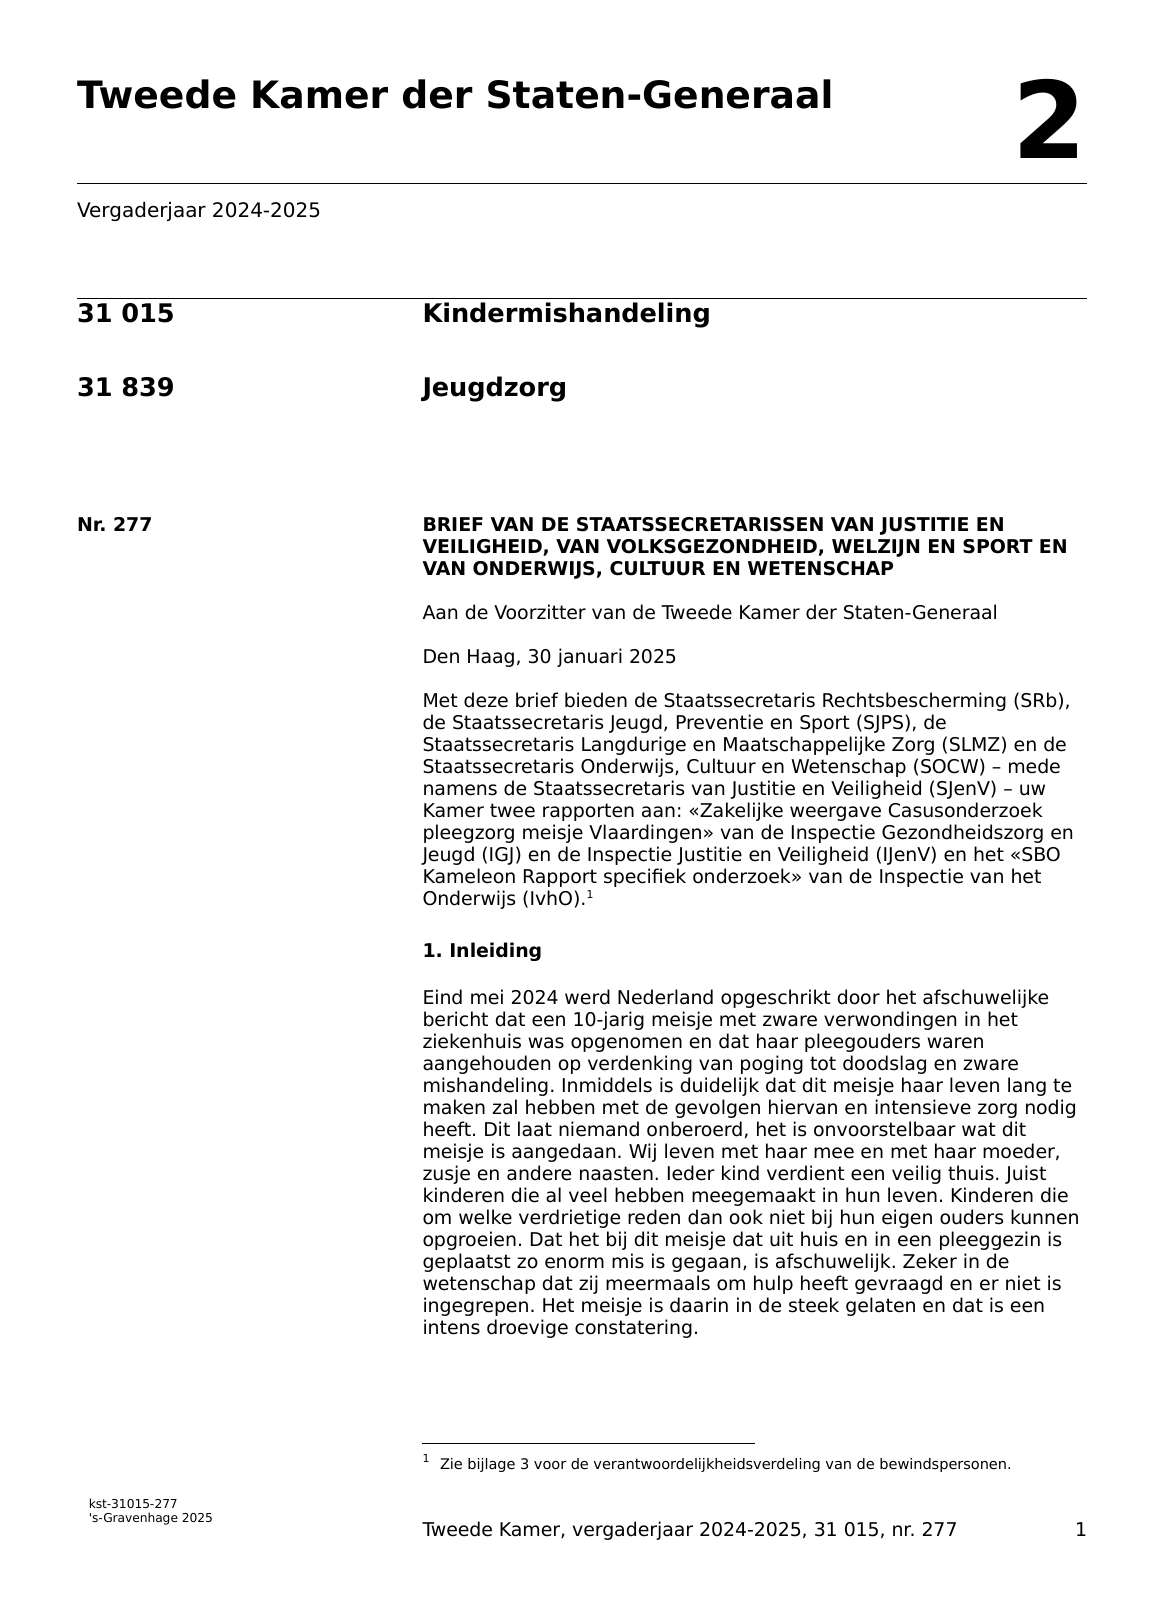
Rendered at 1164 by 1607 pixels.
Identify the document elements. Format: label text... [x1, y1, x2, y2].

subtitle 1. Inleiding [422, 940, 1087, 962]
text 's-Gravenhage 2025 [88, 1511, 323, 1525]
subtitle 31 839 Jeugdzorg [77, 373, 1087, 403]
table_header 2 [886, 59, 1087, 183]
table_header Tweede Kamer der Staten-Generaal [77, 59, 886, 183]
table_cell Vergaderjaar 2024-2025 [77, 184, 1087, 298]
subtitle Nr. 277 BRIEF VAN DE STAATSSECRETARISSEN VAN JUSTITIE EN VEILIGHEID, VAN VOLKSGEZONDHEID, WELZIJN EN SPORT EN VAN ONDERWIJS, CULTUUR EN WETENSCHAP [77, 514, 1087, 580]
subtitle 31 015 Kindermishandeling [77, 299, 1087, 329]
text Den Haag, 30 januari 2025 [422, 646, 1087, 668]
text Eind mei 2024 werd Nederland opgeschrikt door het afschuwelijke bericht dat een 10-jarig meisje met zware verwondingen in het ziekenhuis was opgenomen en dat haar pleegouders waren aangehouden op verdenking van poging tot doodslag en zware mishandeling. Inmiddels is duidelijk dat dit meisje haar leven lang te maken zal hebben met de gevolgen hiervan en intensieve zorg nodig heeft. Dit laat niemand onberoerd, het is onvoorstelbaar wat dit meisje is aangedaan. Wij leven met haar mee en met haar moeder, zusje en andere naasten. Ieder kind verdient een veilig thuis. Juist kinderen die al veel hebben meegemaakt in hun leven. Kinderen die om welke verdrietige reden dan ook niet bij hun eigen ouders kunnen opgroeien. Dat het bij dit meisje dat uit huis en in een pleeggezin is geplaatst zo enorm mis is gegaan, is afschuwelijk. Zeker in de wetenschap dat zij meermaals om hulp heeft gevraagd en er niet is ingegrepen. Het meisje is daarin in de steek gelaten en dat is een intens droevige constatering. [422, 987, 1087, 1339]
text kst-31015-277 [88, 1497, 323, 1511]
text Aan de Voorzitter van de Tweede Kamer der Staten-Generaal [422, 602, 1087, 624]
text Met deze brief bieden de Staatssecretaris Rechtsbescherming (SRb), de Staatssecretaris Jeugd, Preventie en Sport (SJPS), de Staatssecretaris Langdurige en Maatschappelijke Zorg (SLMZ) en de Staatssecretaris Onderwijs, Cultuur en Wetenschap (SOCW) – mede namens de Staatssecretaris van Justitie en Veiligheid (SJenV) – uw Kamer twee rapporten aan: «Zakelijke weergave Casusonderzoek pleegzorg meisje Vlaardingen» van de Inspectie Gezondheidszorg en Jeugd (IGJ) en de Inspectie Justitie en Veiligheid (IJenV) en het «SBO Kameleon Rapport specifiek onderzoek» van de Inspectie van het Onderwijs (IvhO). [422, 690, 1087, 910]
text Zie bijlage 3 voor de verantwoordelijkheidsverdeling van de bewindspersonen. [422, 1452, 1087, 1474]
